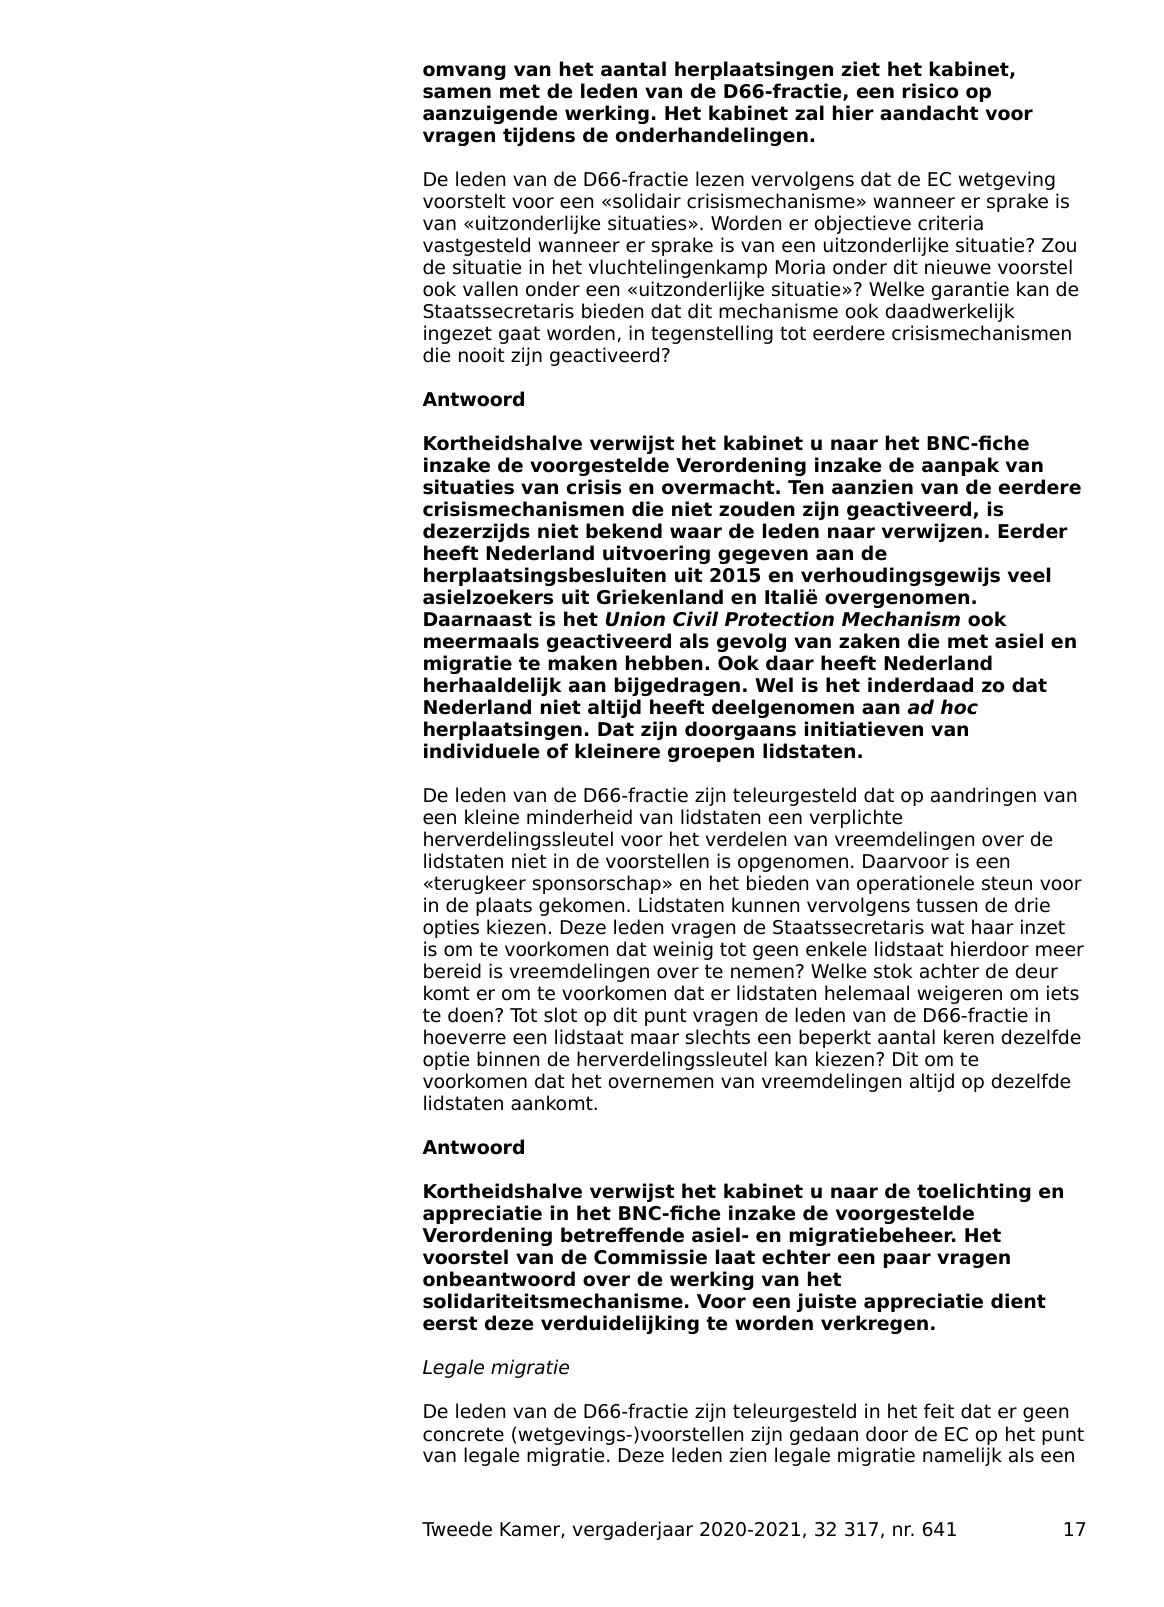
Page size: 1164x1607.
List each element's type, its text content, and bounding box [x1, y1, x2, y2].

text Kortheidshalve verwijst het kabinet u naar het BNC-fiche inzake de voorgestelde Verordening inzake de aanpak van situaties van crisis en overmacht. Ten aanzien van de eerdere crisismechanismen die niet zouden zijn geactiveerd, is dezerzijds niet bekend waar de leden naar verwijzen. Eerder heeft Nederland uitvoering gegeven aan de herplaatsingsbesluiten uit 2015 en verhoudingsgewijs veel asielzoekers uit Griekenland en Italië overgenomen. Daarnaast is het Union Civil Protection Mechanism ook meermaals geactiveerd als gevolg van zaken die met asiel en migratie te maken hebben. Ook daar heeft Nederland herhaaldelijk aan bijgedragen. Wel is het inderdaad zo dat Nederland niet altijd heeft deelgenomen aan ad hoc herplaatsingen. Dat zijn doorgaans initiatieven van individuele of kleinere groepen lidstaten. [422, 433, 1087, 763]
subtitle Legale migratie [422, 1357, 1087, 1379]
subtitle Antwoord [422, 389, 1087, 411]
text Kortheidshalve verwijst het kabinet u naar de toelichting en appreciatie in het BNC-fiche inzake de voorgestelde Verordening betreffende asiel- en migratiebeheer. Het voorstel van de Commissie laat echter een paar vragen onbeantwoord over de werking van het solidariteitsmechanisme. Voor een juiste appreciatie dient eerst deze verduidelijking te worden verkregen. [422, 1181, 1087, 1335]
text omvang van het aantal herplaatsingen ziet het kabinet, samen met de leden van de D66-fractie, een risico op aanzuigende werking. Het kabinet zal hier aandacht voor vragen tijdens de onderhandelingen. [422, 59, 1087, 147]
text De leden van de D66-fractie zijn teleurgesteld dat op aandringen van een kleine minderheid van lidstaten een verplichte herverdelingssleutel voor het verdelen van vreemdelingen over de lidstaten niet in de voorstellen is opgenomen. Daarvoor is een «terugkeer sponsorschap» en het bieden van operationele steun voor in de plaats gekomen. Lidstaten kunnen vervolgens tussen de drie opties kiezen. Deze leden vragen de Staatssecretaris wat haar inzet is om te voorkomen dat weinig tot geen enkele lidstaat hierdoor meer bereid is vreemdelingen over te nemen? Welke stok achter de deur komt er om te voorkomen dat er lidstaten helemaal weigeren om iets te doen? Tot slot op dit punt vragen de leden van de D66-fractie in hoeverre een lidstaat maar slechts een beperkt aantal keren dezelfde optie binnen de herverdelingssleutel kan kiezen? Dit om te voorkomen dat het overnemen van vreemdelingen altijd op dezelfde lidstaten aankomt. [422, 785, 1087, 1115]
subtitle Antwoord [422, 1137, 1087, 1159]
text De leden van de D66-fractie zijn teleurgesteld in het feit dat er geen concrete (wetgevings-)voorstellen zijn gedaan door de EC op het punt van legale migratie. Deze leden zien legale migratie namelijk als een [422, 1401, 1087, 1467]
text De leden van de D66-fractie lezen vervolgens dat de EC wetgeving voorstelt voor een «solidair crisismechanisme» wanneer er sprake is van «uitzonderlijke situaties». Worden er objectieve criteria vastgesteld wanneer er sprake is van een uitzonderlijke situatie? Zou de situatie in het vluchtelingenkamp Moria onder dit nieuwe voorstel ook vallen onder een «uitzonderlijke situatie»? Welke garantie kan de Staatssecretaris bieden dat dit mechanisme ook daadwerkelijk ingezet gaat worden, in tegenstelling tot eerdere crisismechanismen die nooit zijn geactiveerd? [422, 169, 1087, 367]
